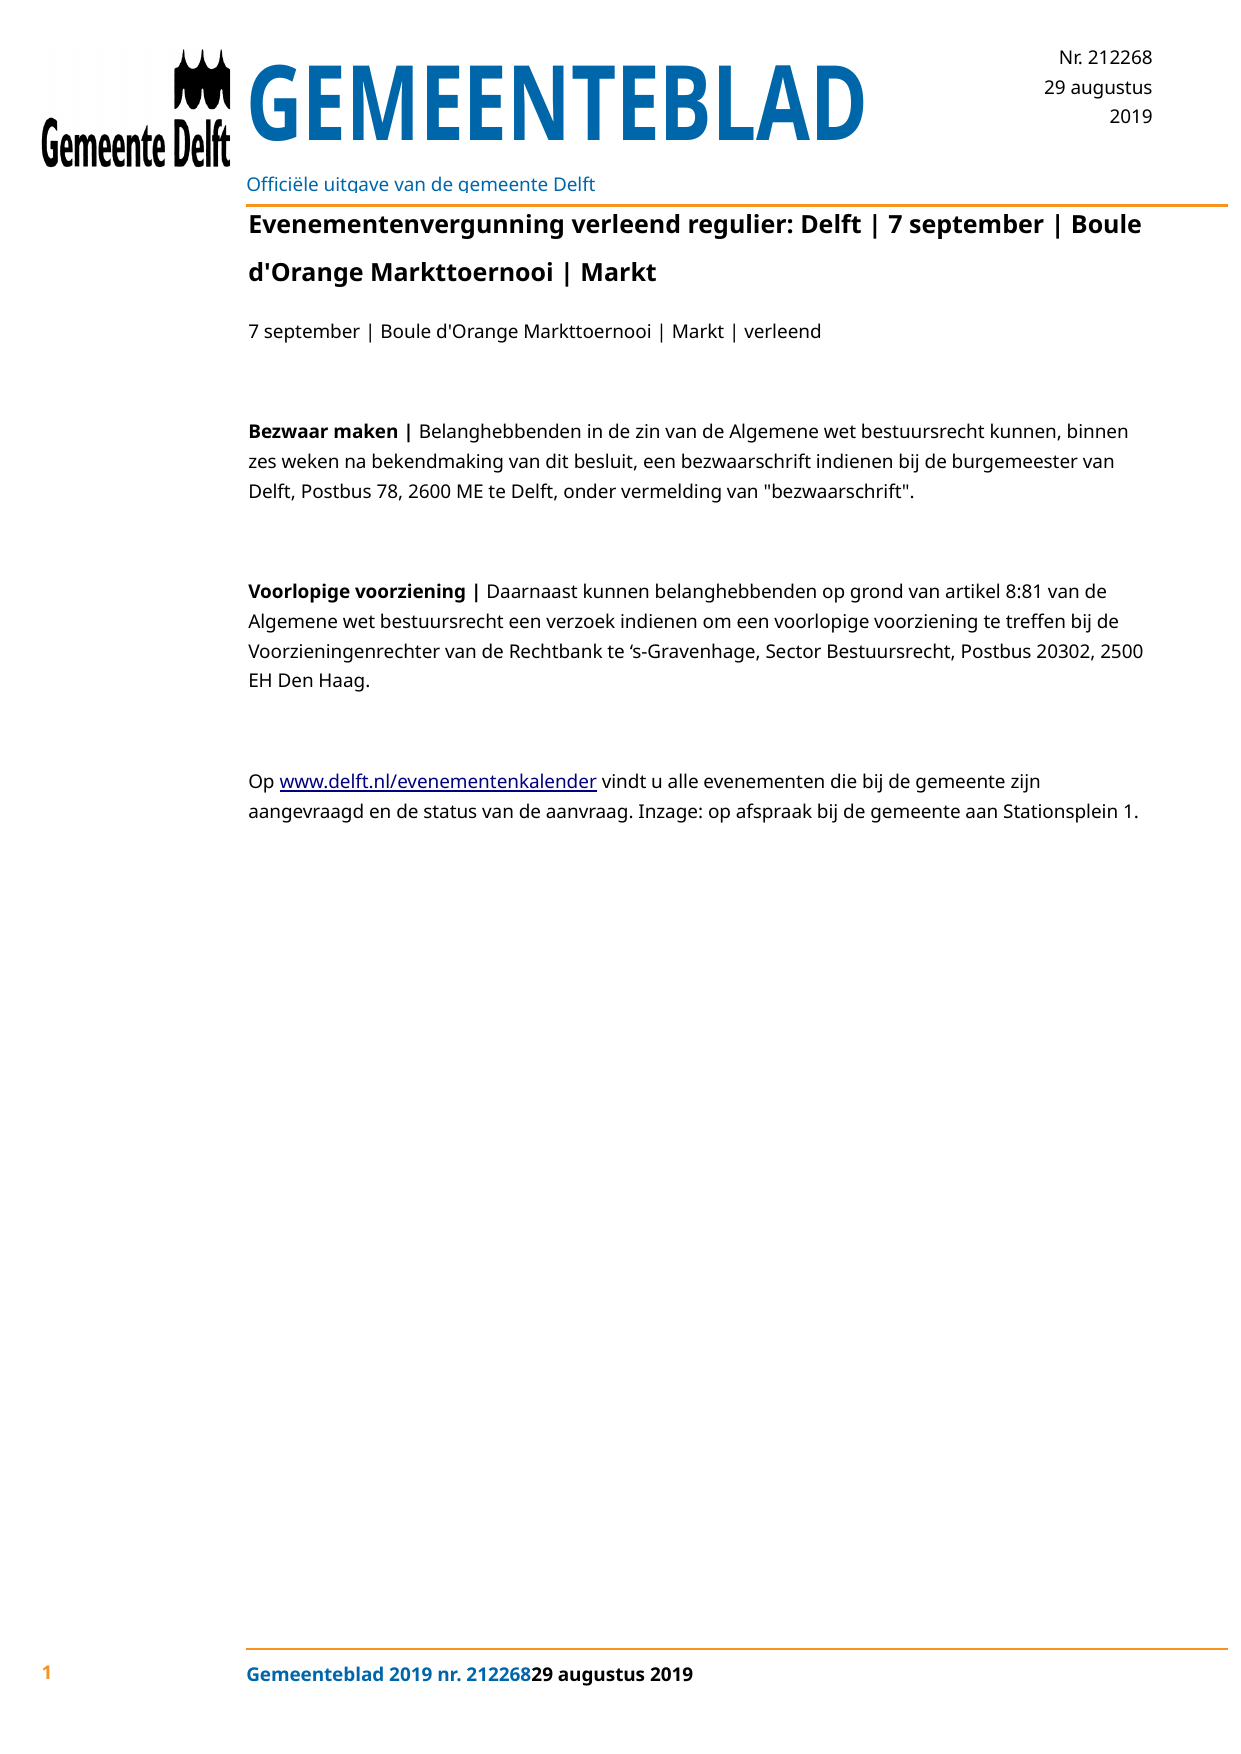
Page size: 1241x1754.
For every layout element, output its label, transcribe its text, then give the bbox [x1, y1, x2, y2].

text Bezwaar maken | Belanghebbenden in de zin van de Algemene wet bestuursrecht kunnen, binnen zes weken na bekendmaking van dit besluit, een bezwaarschrift indienen bij de burgemeester van Delft, Postbus 78, 2600 ME te Delft, onder vermelding van "bezwaarschrift". [248, 419, 1152, 504]
text Evenementenvergunning verleend regulier: Delft | 7 september | Boule d'Orange Markttoernooi | Markt [248, 207, 1152, 288]
text Op www.delft.nl/evenementenkalender vindt u alle evenementen die bij de gemeente zijn aangevraagd en de status van de aanvraag. Inzage: op afspraak bij de gemeente aan Stationsplein 1. [248, 768, 1152, 824]
text 7 september | Boule d'Orange Markttoernooi | Markt | verleend [248, 318, 1152, 344]
text Voorlopige voorziening | Daarnaast kunnen belanghebbenden op grond van artikel 8:81 van de Algemene wet bestuursrecht een verzoek indienen om een voorlopige voorziening te treffen bij de Voorzieningenrechter van de Rechtbank te ‘s-Gravenhage, Sector Bestuursrecht, Postbus 20302, 2500 EH Den Haag. [248, 579, 1152, 693]
picture [41, 47, 231, 172]
